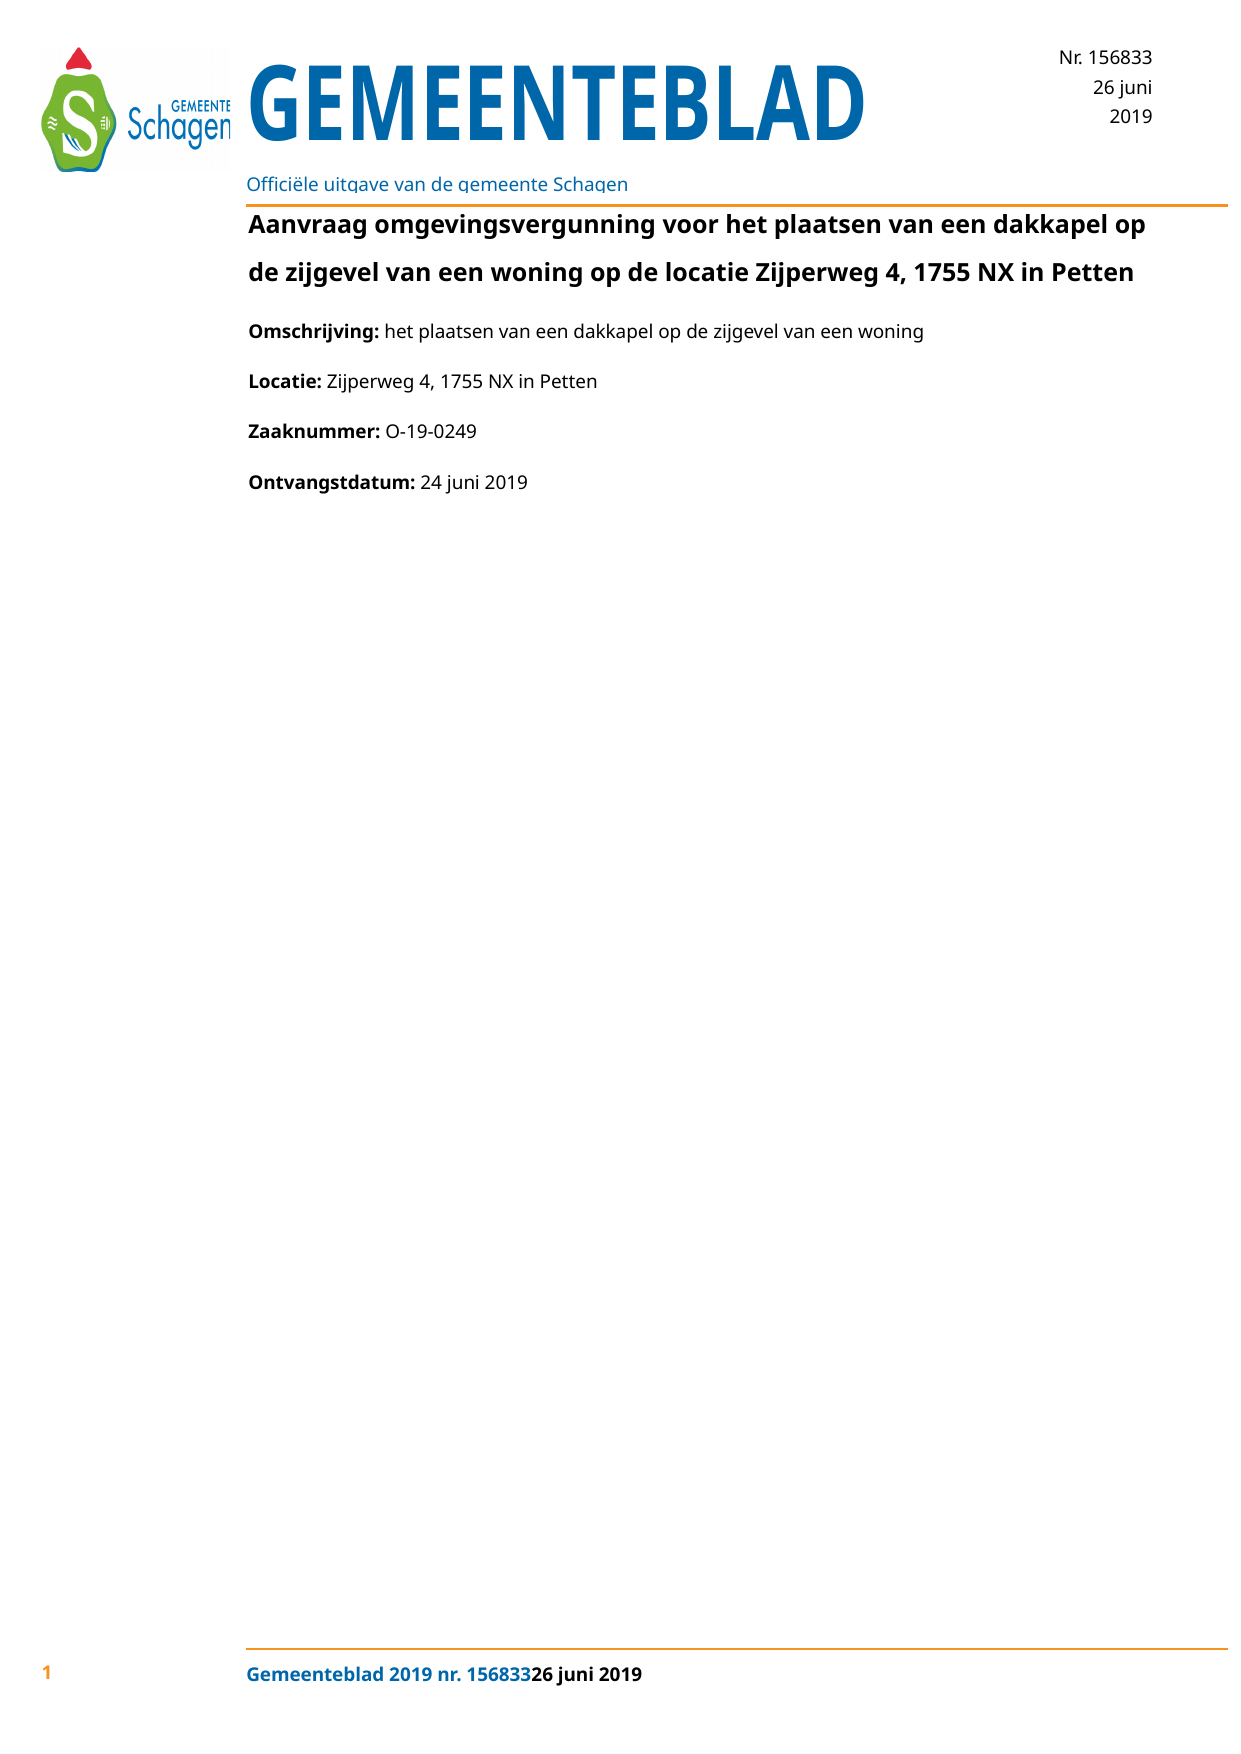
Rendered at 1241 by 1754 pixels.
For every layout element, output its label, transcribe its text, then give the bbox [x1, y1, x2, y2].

text Locatie: Zijperweg 4, 1755 NX in Petten [248, 368, 1152, 394]
text Aanvraag omgevingsvergunning voor het plaatsen van een dakkapel op de zijgevel van een woning op de locatie Zijperweg 4, 1755 NX in Petten [248, 207, 1152, 288]
text Omschrijving: het plaatsen van een dakkapel op de zijgevel van een woning [248, 318, 1152, 344]
picture [41, 47, 231, 172]
text Zaaknummer: O-19-0249 [248, 419, 1152, 444]
text Ontvangstdatum: 24 juni 2019 [248, 469, 1152, 495]
